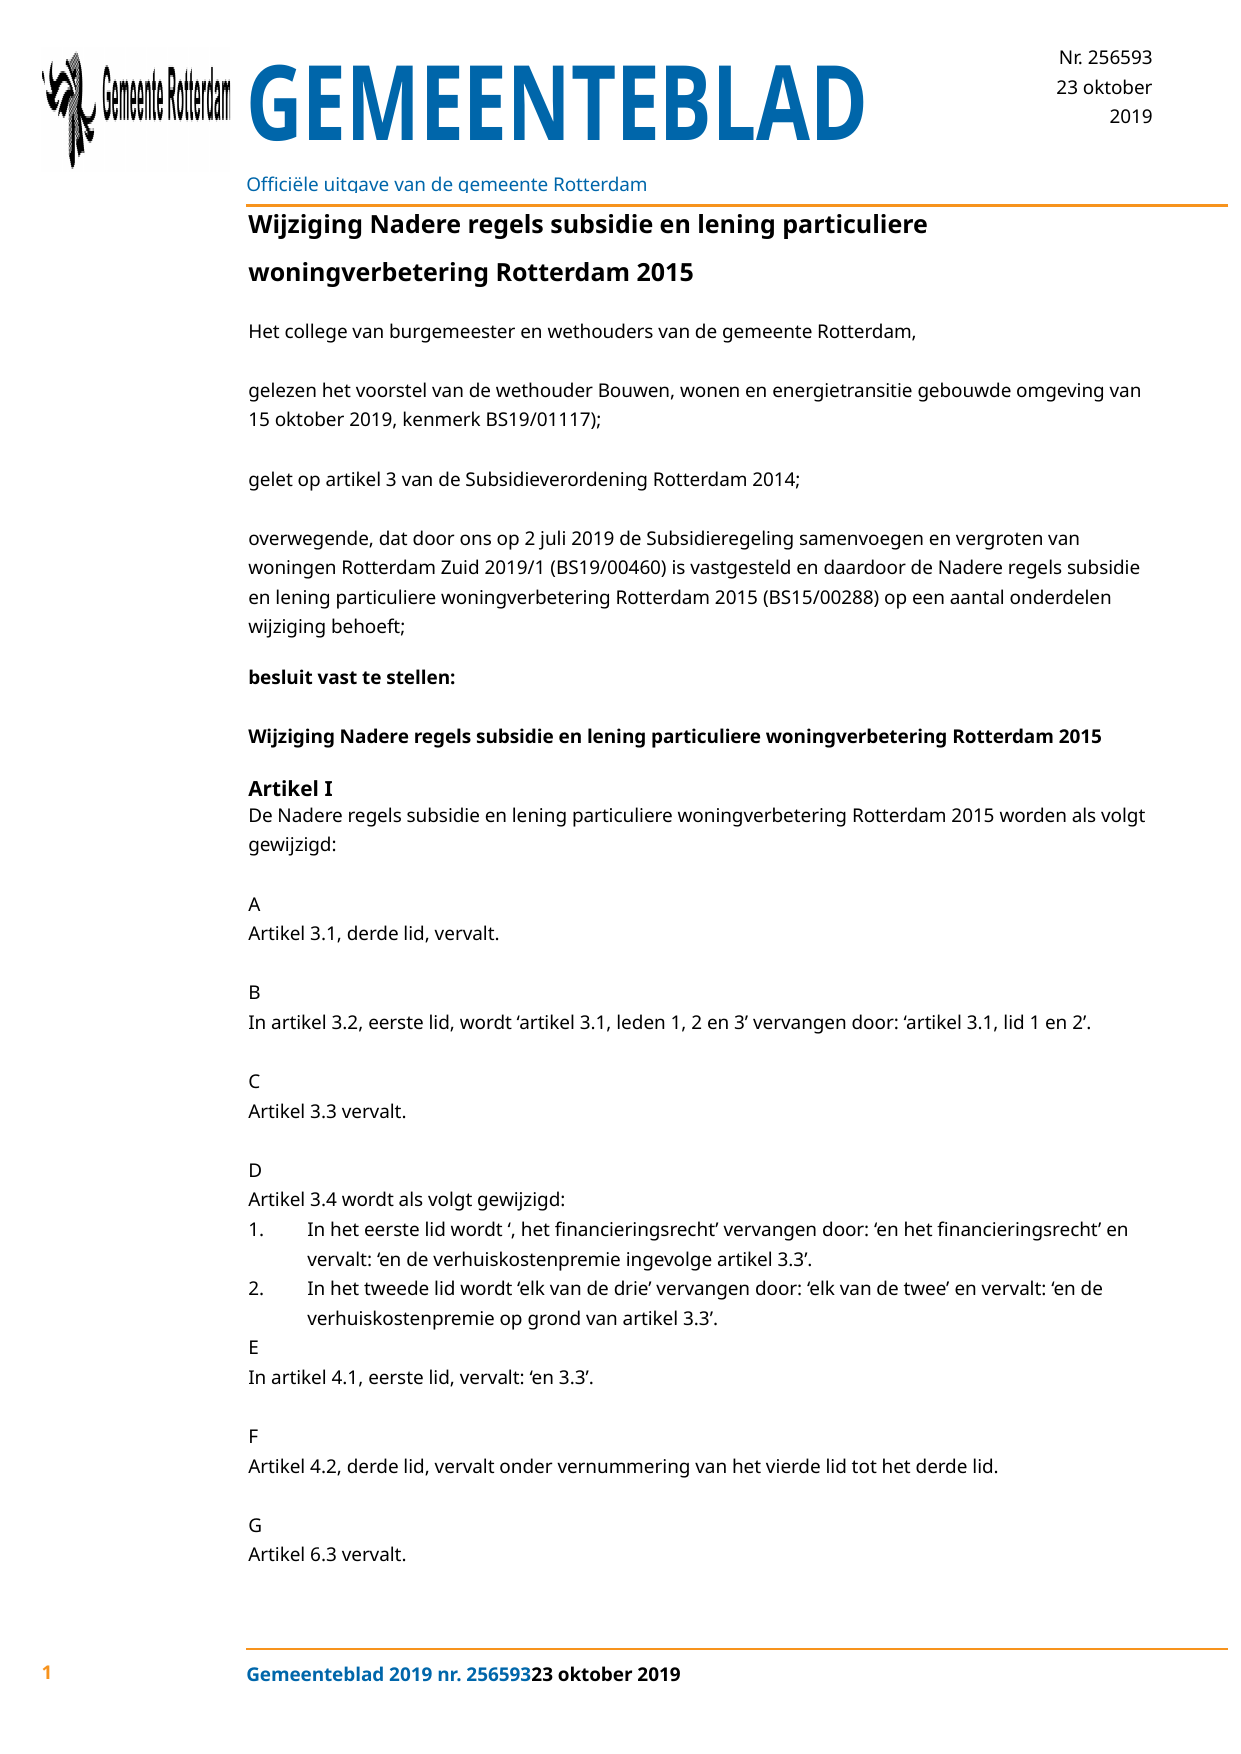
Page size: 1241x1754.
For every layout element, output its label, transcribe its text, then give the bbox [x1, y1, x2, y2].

text besluit vast te stellen: [248, 664, 1152, 690]
text F [248, 1423, 1152, 1449]
text Artikel 3.4 wordt als volgt gewijzigd: [248, 1187, 1152, 1212]
text Artikel 3.3 vervalt. [248, 1098, 1152, 1124]
text Wijziging Nadere regels subsidie en lening particuliere woningverbetering Rotterdam 2015 [248, 207, 1152, 288]
text gelet op artikel 3 van de Subsidieverordening Rotterdam 2014; [248, 466, 1152, 492]
text A [248, 891, 1152, 917]
text G [248, 1512, 1152, 1538]
list In het tweede lid wordt ‘elk van de drie’ vervangen door: ‘elk van de twee’ en vervalt: ‘en de verhuiskostenpremie op grond van artikel 3.3’. [248, 1275, 1152, 1331]
text D [248, 1157, 1152, 1183]
text De Nadere regels subsidie en lening particuliere woningverbetering Rotterdam 2015 worden als volgt gewijzigd: [248, 802, 1152, 857]
text E [248, 1334, 1152, 1360]
text Het college van burgemeester en wethouders van de gemeente Rotterdam, [248, 318, 1152, 344]
text Artikel I [248, 774, 1152, 802]
text C [248, 1068, 1152, 1094]
list In het eerste lid wordt ‘, het financieringsrecht’ vervangen door: ‘en het financieringsrecht’ en vervalt: ‘en de verhuiskostenpremie ingevolge artikel 3.3’. [248, 1216, 1152, 1272]
picture [41, 47, 231, 172]
text B [248, 979, 1152, 1005]
text Artikel 4.2, derde lid, vervalt onder vernummering van het vierde lid tot het derde lid. [248, 1453, 1152, 1479]
text gelezen het voorstel van de wethouder Bouwen, wonen en energietransitie gebouwde omgeving van 15 oktober 2019, kenmerk BS19/01117); [248, 377, 1152, 432]
text Artikel 6.3 vervalt. [248, 1542, 1152, 1567]
text Artikel 3.1, derde lid, vervalt. [248, 920, 1152, 946]
text In artikel 4.1, eerste lid, vervalt: ‘en 3.3’. [248, 1364, 1152, 1390]
text overwegende, dat door ons op 2 juli 2019 de Subsidieregeling samenvoegen en vergroten van woningen Rotterdam Zuid 2019/1 (BS19/00460) is vastgesteld en daardoor de Nadere regels subsidie en lening particuliere woningverbetering Rotterdam 2015 (BS15/00288) op een aantal onderdelen wijziging behoeft; [248, 525, 1152, 639]
text In artikel 3.2, eerste lid, wordt ‘artikel 3.1, leden 1, 2 en 3’ vervangen door: ‘artikel 3.1, lid 1 en 2’. [248, 1009, 1152, 1035]
text Wijziging Nadere regels subsidie en lening particuliere woningverbetering Rotterdam 2015 [248, 723, 1152, 749]
